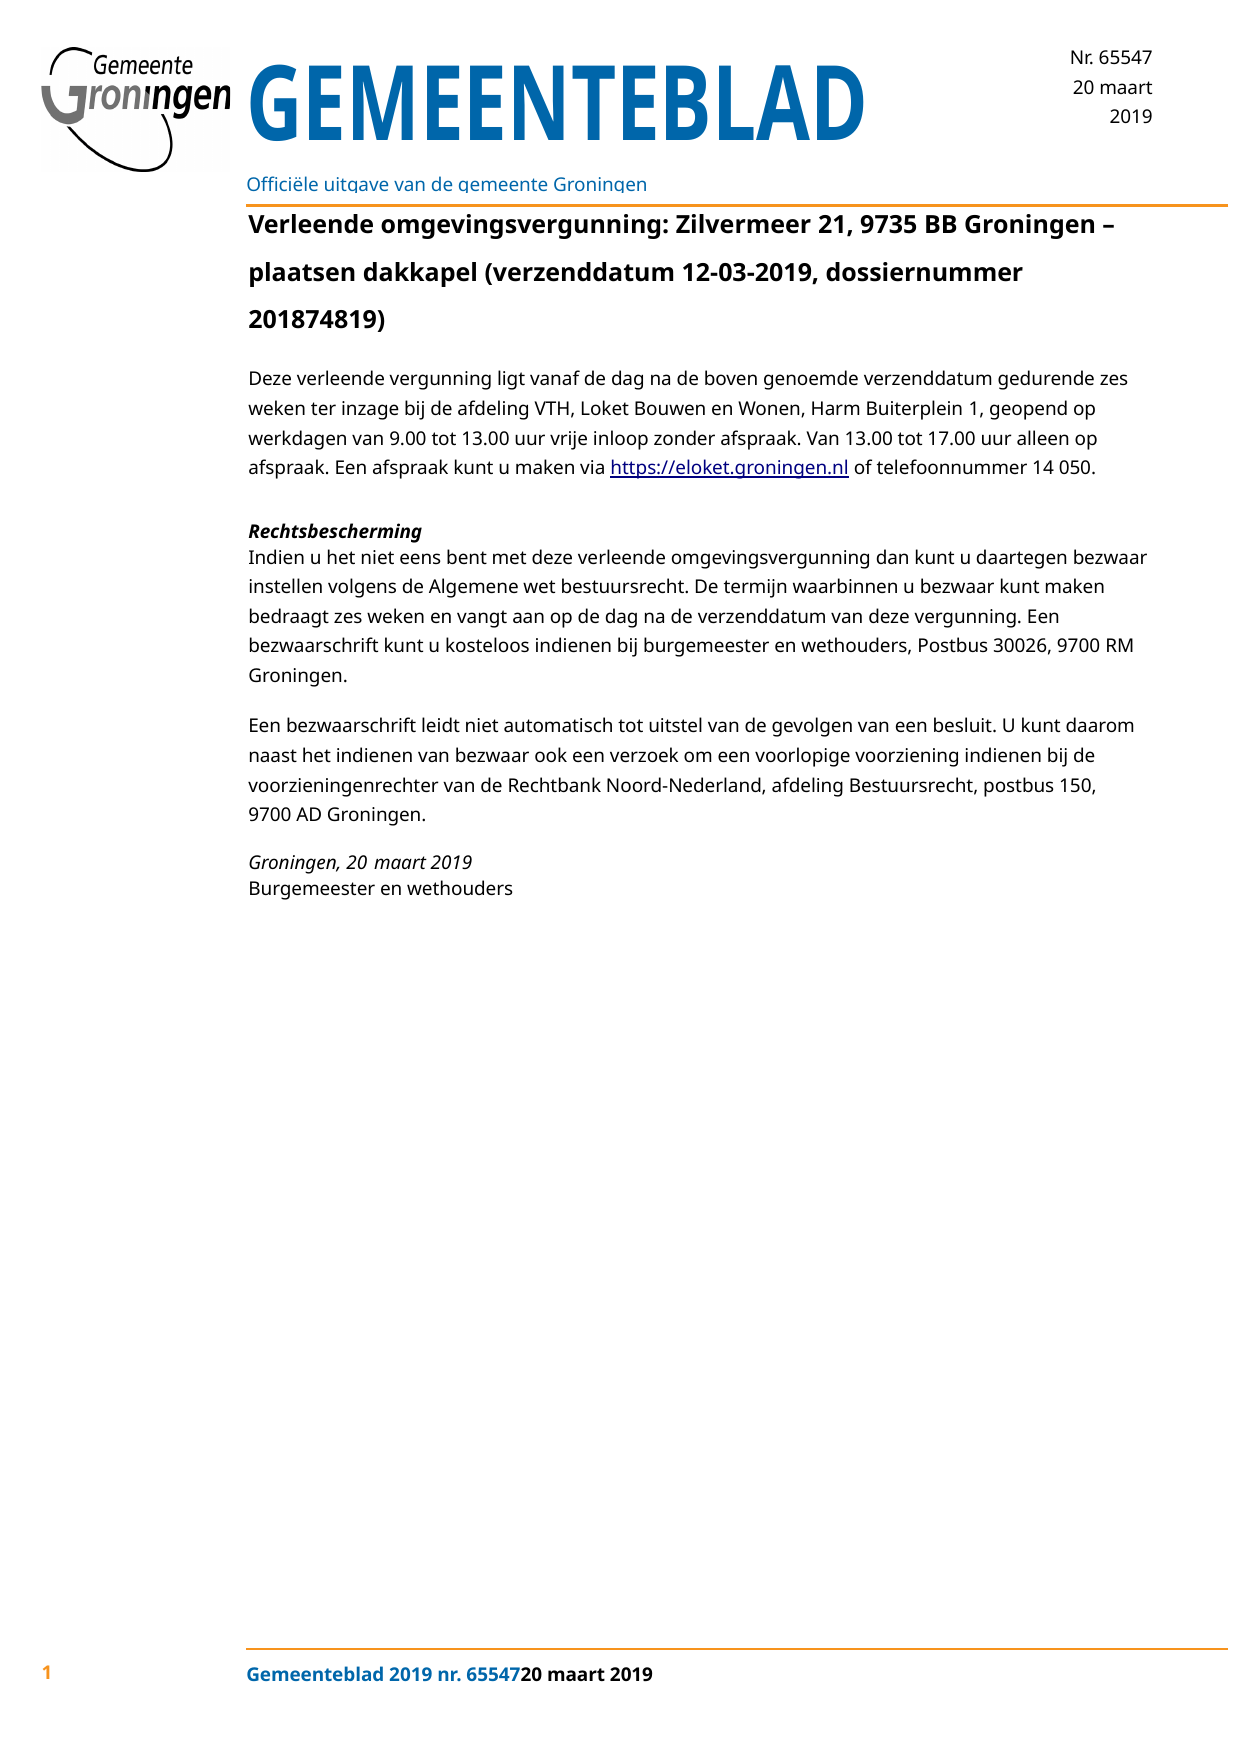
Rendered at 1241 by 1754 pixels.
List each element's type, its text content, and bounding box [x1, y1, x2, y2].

text Deze verleende vergunning ligt vanaf de dag na de boven genoemde verzenddatum gedurende zes weken ter inzage bij de afdeling VTH, Loket Bouwen en Wonen, Harm Buiterplein 1, geopend op werkdagen van 9.00 tot 13.00 uur vrije inloop zonder afspraak. Van 13.00 tot 17.00 uur alleen op afspraak. Een afspraak kunt u maken via https://eloket.groningen.nl of telefoonnummer 14 050. [248, 366, 1152, 480]
text Indien u het niet eens bent met deze verleende omgevingsvergunning dan kunt u daartegen bezwaar instellen volgens de Algemene wet bestuursrecht. De termijn waarbinnen u bezwaar kunt maken bedraagt zes weken en vangt aan op de dag na de verzenddatum van deze vergunning. Een bezwaarschrift kunt u kosteloos indienen bij burgemeester en wethouders, Postbus 30026, 9700 RM Groningen. [248, 544, 1152, 688]
text Rechtsbescherming [248, 518, 1152, 544]
text Groningen, 20 maart 2019 [248, 849, 1152, 875]
text Verleende omgevingsvergunning: Zilvermeer 21, 9735 BB Groningen – plaatsen dakkapel (verzenddatum 12-03-2019, dossiernummer 201874819) [248, 207, 1152, 336]
picture [41, 47, 231, 172]
text Een bezwaarschrift leidt niet automatisch tot uitstel van de gevolgen van een besluit. U kunt daarom naast het indienen van bezwaar ook een verzoek om een voorlopige voorziening indienen bij de voorzieningenrechter van de Rechtbank Noord-Nederland, afdeling Bestuursrecht, postbus 150, 9700 AD Groningen. [248, 713, 1152, 827]
text Burgemeester en wethouders [248, 875, 1152, 901]
